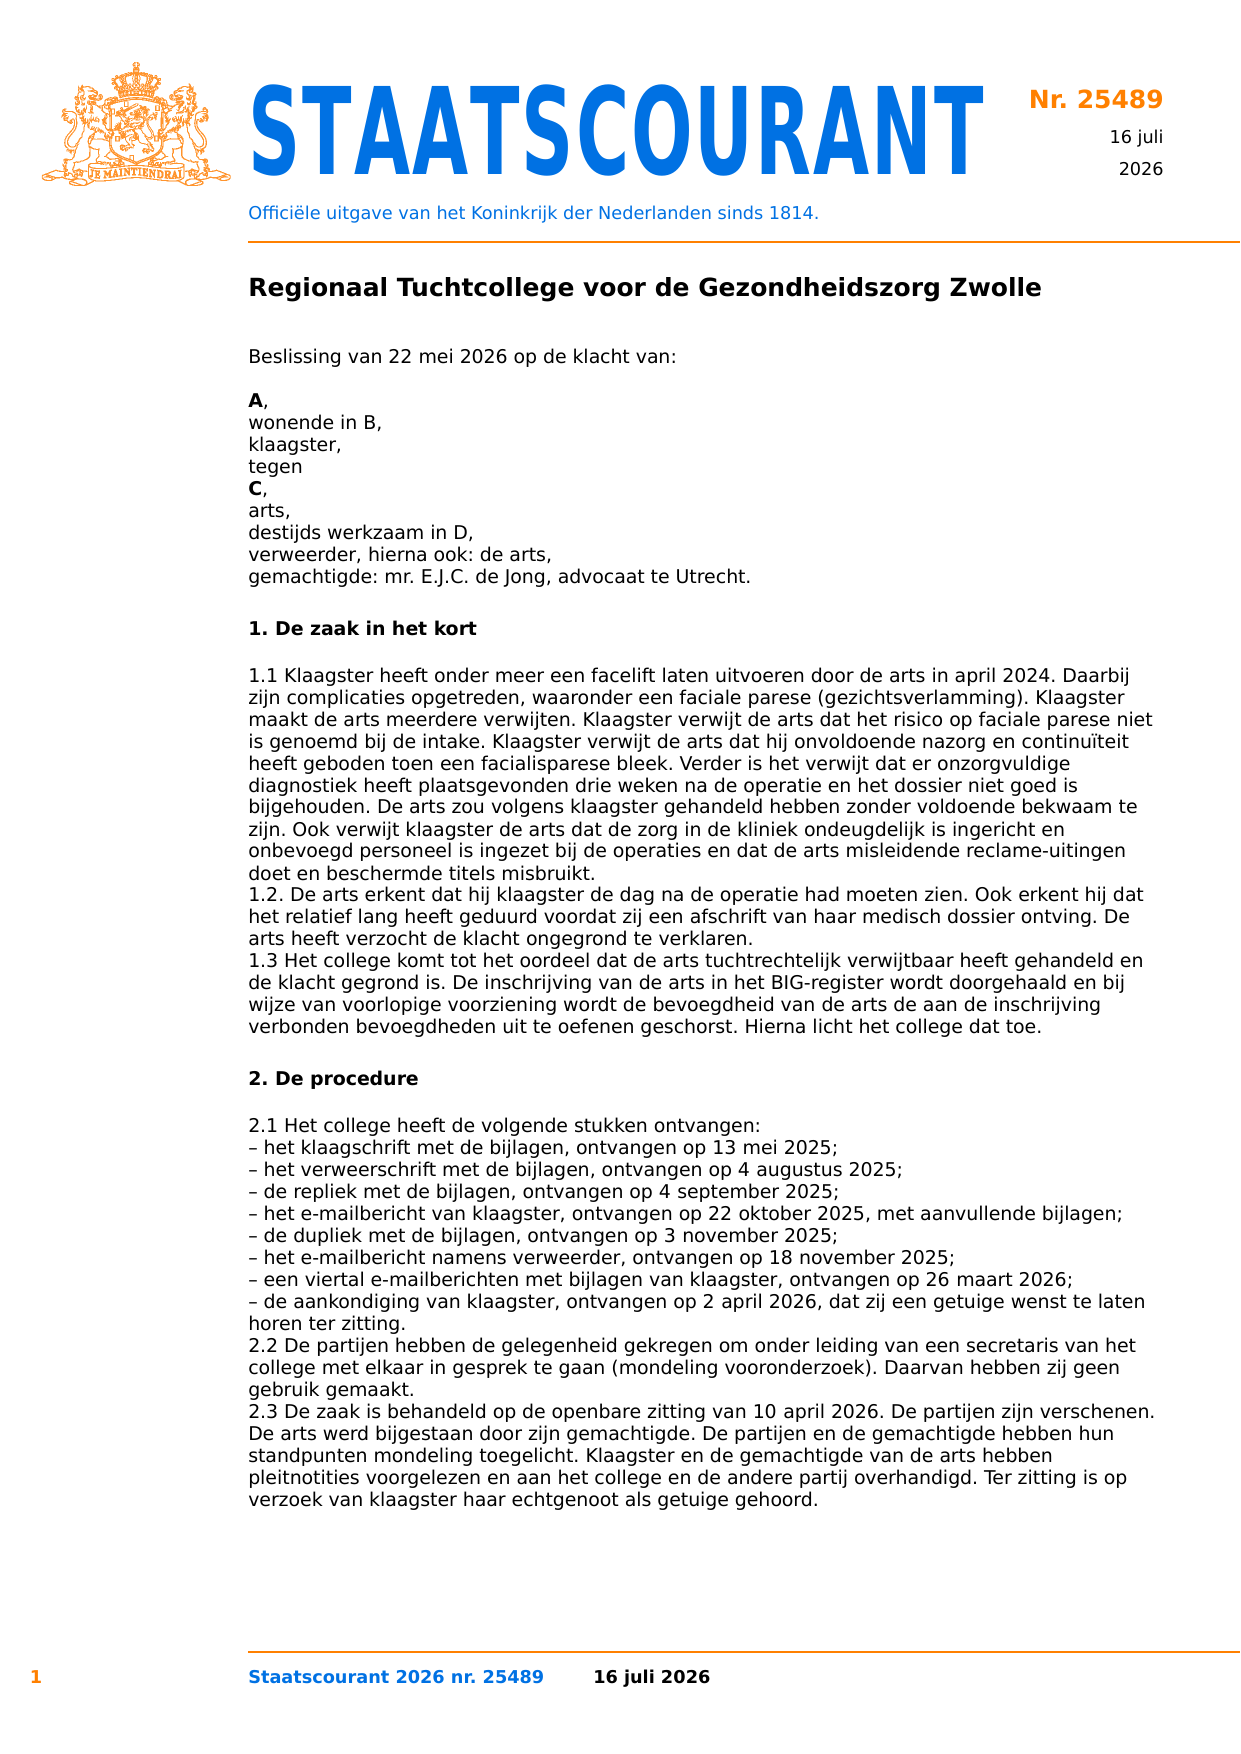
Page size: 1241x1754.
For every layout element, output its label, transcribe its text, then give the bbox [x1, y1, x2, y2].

text wonende in B, [248, 412, 1163, 434]
text C, [248, 478, 1163, 500]
text – de aankondiging van klaagster, ontvangen op 2 april 2026, dat zij een getuige wenst te laten horen ter zitting. [248, 1291, 1163, 1335]
text 1.1 Klaagster heeft onder meer een facelift laten uitvoeren door de arts in april 2024. Daarbij zijn complicaties opgetreden, waaronder een faciale parese (gezichtsverlamming). Klaagster maakt de arts meerdere verwijten. Klaagster verwijt de arts dat het risico op faciale parese niet is genoemd bij de intake. Klaagster verwijt de arts dat hij onvoldoende nazorg en continuïteit heeft geboden toen een facialisparese bleek. Verder is het verwijt dat er onzorgvuldige diagnostiek heeft plaatsgevonden drie weken na de operatie en het dossier niet goed is bijgehouden. De arts zou volgens klaagster gehandeld hebben zonder voldoende bekwaam te zijn. Ook verwijt klaagster de arts dat de zorg in de kliniek ondeugdelijk is ingericht en onbevoegd personeel is ingezet bij de operaties en dat de arts misleidende reclame-uitingen doet en beschermde titels misbruikt. [248, 664, 1163, 884]
table_cell 2026 [998, 153, 1240, 203]
subtitle Regionaal Tuchtcollege voor de Gezondheidszorg Zwolle [248, 273, 1163, 302]
table_header Nr. 25489 [998, 62, 1240, 121]
text – de dupliek met de bijlagen, ontvangen op 3 november 2025; [248, 1225, 1163, 1247]
text klaagster, [248, 434, 1163, 456]
table_cell Officiële uitgave van het Koninkrijk der Nederlanden sinds 1814. [248, 203, 1240, 241]
text 1.3 Het college komt tot het oordeel dat de arts tuchtrechtelijk verwijtbaar heeft gehandeld en de klacht gegrond is. De inschrijving van de arts in het BIG-register wordt doorgehaald en bij wijze van voorlopige voorziening wordt de bevoegdheid van de arts de aan de inschrijving verbonden bevoegdheden uit te oefenen geschorst. Hierna licht het college dat toe. [248, 950, 1163, 1038]
text gemachtigde: mr. E.J.C. de Jong, advocaat te Utrecht. [248, 566, 1163, 588]
text 2.2 De partijen hebben de gelegenheid gekregen om onder leiding van een secretaris van het college met elkaar in gesprek te gaan (mondeling vooronderzoek). Daarvan hebben zij geen gebruik gemaakt. [248, 1335, 1163, 1401]
text verweerder, hierna ook: de arts, [248, 544, 1163, 566]
text A, [248, 390, 1163, 412]
text destijds werkzaam in D, [248, 522, 1163, 544]
subtitle 1. De zaak in het kort [248, 618, 1163, 639]
table_cell 16 juli [998, 121, 1240, 153]
text – de repliek met de bijlagen, ontvangen op 4 september 2025; [248, 1181, 1163, 1203]
text 2.1 Het college heeft de volgende stukken ontvangen: [248, 1115, 1163, 1137]
subtitle 2. De procedure [248, 1068, 1163, 1090]
text – een viertal e-mailberichten met bijlagen van klaagster, ontvangen op 26 maart 2026; [248, 1269, 1163, 1291]
text – het verweerschrift met de bijlagen, ontvangen op 4 augustus 2025; [248, 1159, 1163, 1181]
table_header [25, 62, 248, 241]
text arts, [248, 500, 1163, 522]
text 1.2. De arts erkent dat hij klaagster de dag na de operatie had moeten zien. Ook erkent hij dat het relatief lang heeft geduurd voordat zij een afschrift van haar medisch dossier ontving. De arts heeft verzocht de klacht ongegrond te verklaren. [248, 884, 1163, 950]
picture [41, 62, 231, 186]
text – het klaagschrift met de bijlagen, ontvangen op 13 mei 2025; [248, 1137, 1163, 1159]
text tegen [248, 456, 1163, 478]
text – het e-mailbericht van klaagster, ontvangen op 22 oktober 2025, met aanvullende bijlagen; [248, 1203, 1163, 1225]
text Beslissing van 22 mei 2026 op de klacht van: [248, 346, 1163, 368]
text – het e-mailbericht namens verweerder, ontvangen op 18 november 2025; [248, 1247, 1163, 1269]
table_header STAATSCOURANT [248, 62, 998, 203]
text 2.3 De zaak is behandeld op de openbare zitting van 10 april 2026. De partijen zijn verschenen. De arts werd bijgestaan door zijn gemachtigde. De partijen en de gemachtigde hebben hun standpunten mondeling toegelicht. Klaagster en de gemachtigde van de arts hebben pleitnotities voorgelezen en aan het college en de andere partij overhandigd. Ter zitting is op verzoek van klaagster haar echtgenoot als getuige gehoord. [248, 1401, 1163, 1511]
